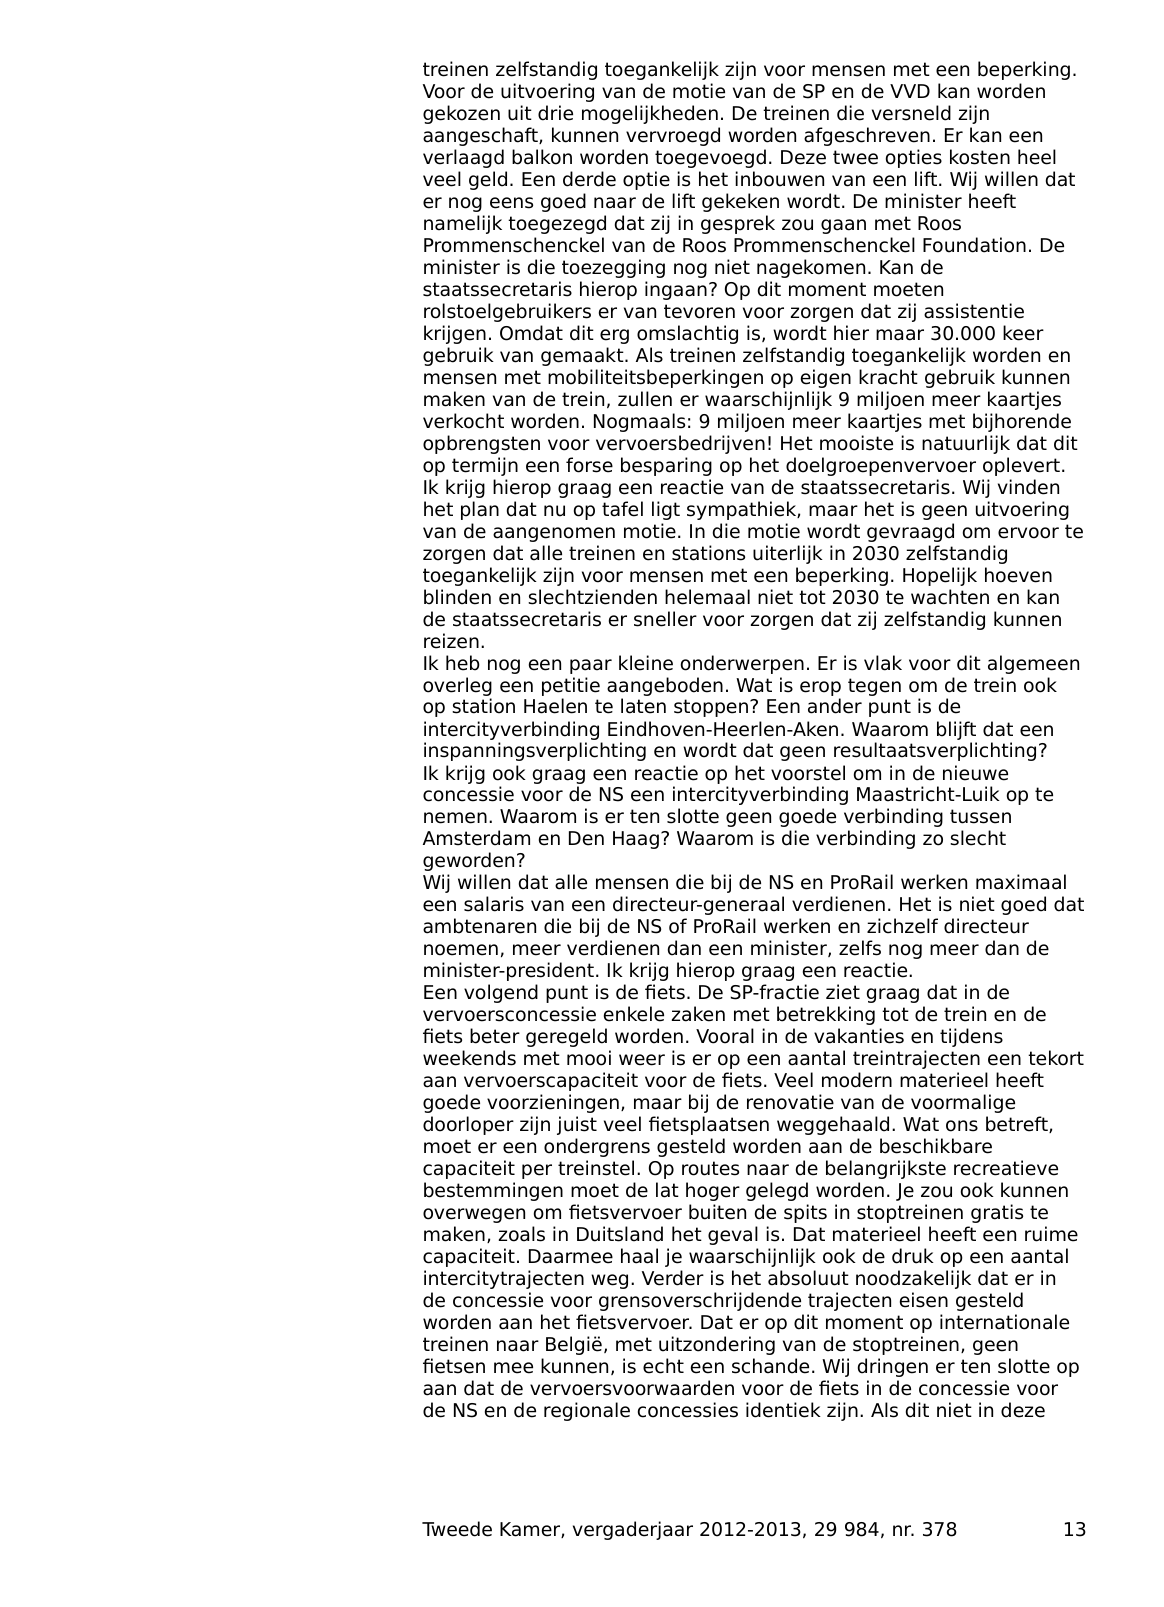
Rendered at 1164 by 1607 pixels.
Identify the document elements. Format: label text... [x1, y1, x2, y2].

text Een volgend punt is de fiets. De SP-fractie ziet graag dat in de vervoersconcessie enkele zaken met betrekking tot de trein en de fiets beter geregeld worden. Vooral in de vakanties en tijdens weekends met mooi weer is er op een aantal treintrajecten een tekort aan vervoerscapaciteit voor de fiets. Veel modern materieel heeft goede voorzieningen, maar bij de renovatie van de voormalige doorloper zijn juist veel fietsplaatsen weggehaald. Wat ons betreft, moet er een ondergrens gesteld worden aan de beschikbare capaciteit per treinstel. Op routes naar de belangrijkste recreatieve bestemmingen moet de lat hoger gelegd worden. Je zou ook kunnen overwegen om fietsvervoer buiten de spits in stoptreinen gratis te maken, zoals in Duitsland het geval is. Dat materieel heeft een ruime capaciteit. Daarmee haal je waarschijnlijk ook de druk op een aantal intercitytrajecten weg. Verder is het absoluut noodzakelijk dat er in de concessie voor grensoverschrijdende trajecten eisen gesteld worden aan het fietsvervoer. Dat er op dit moment op internationale treinen naar België, met uitzondering van de stoptreinen, geen fietsen mee kunnen, is echt een schande. Wij dringen er ten slotte op aan dat de vervoersvoorwaarden voor de fiets in de concessie voor de NS en de regionale concessies identiek zijn. Als dit niet in deze [422, 982, 1087, 1422]
text Ik krijg ook graag een reactie op het voorstel om in de nieuwe concessie voor de NS een intercityverbinding Maastricht-Luik op te nemen. Waarom is er ten slotte geen goede verbinding tussen Amsterdam en Den Haag? Waarom is die verbinding zo slecht geworden? [422, 762, 1087, 872]
text treinen zelfstandig toegankelijk zijn voor mensen met een beperking. Voor de uitvoering van de motie van de SP en de VVD kan worden gekozen uit drie mogelijkheden. De treinen die versneld zijn aangeschaft, kunnen vervroegd worden afgeschreven. Er kan een verlaagd balkon worden toegevoegd. Deze twee opties kosten heel veel geld. Een derde optie is het inbouwen van een lift. Wij willen dat er nog eens goed naar de lift gekeken wordt. De minister heeft namelijk toegezegd dat zij in gesprek zou gaan met Roos Prommenschenckel van de Roos Prommenschenckel Foundation. De minister is die toezegging nog niet nagekomen. Kan de staatssecretaris hierop ingaan? Op dit moment moeten rolstoelgebruikers er van tevoren voor zorgen dat zij assistentie krijgen. Omdat dit erg omslachtig is, wordt hier maar 30.000 keer gebruik van gemaakt. Als treinen zelfstandig toegankelijk worden en mensen met mobiliteitsbeperkingen op eigen kracht gebruik kunnen maken van de trein, zullen er waarschijnlijk 9 miljoen meer kaartjes verkocht worden. Nogmaals: 9 miljoen meer kaartjes met bijhorende opbrengsten voor vervoersbedrijven! Het mooiste is natuurlijk dat dit op termijn een forse besparing op het doelgroepenvervoer oplevert. Ik krijg hierop graag een reactie van de staatssecretaris. Wij vinden het plan dat nu op tafel ligt sympathiek, maar het is geen uitvoering van de aangenomen motie. In die motie wordt gevraagd om ervoor te zorgen dat alle treinen en stations uiterlijk in 2030 zelfstandig toegankelijk zijn voor mensen met een beperking. Hopelijk hoeven blinden en slechtzienden helemaal niet tot 2030 te wachten en kan de staatssecretaris er sneller voor zorgen dat zij zelfstandig kunnen reizen. [422, 59, 1087, 652]
text Wij willen dat alle mensen die bij de NS en ProRail werken maximaal een salaris van een directeur-generaal verdienen. Het is niet goed dat ambtenaren die bij de NS of ProRail werken en zichzelf directeur noemen, meer verdienen dan een minister, zelfs nog meer dan de minister-president. Ik krijg hierop graag een reactie. [422, 872, 1087, 982]
text Ik heb nog een paar kleine onderwerpen. Er is vlak voor dit algemeen overleg een petitie aangeboden. Wat is erop tegen om de trein ook op station Haelen te laten stoppen? Een ander punt is de intercityverbinding Eindhoven-Heerlen-Aken. Waarom blijft dat een inspanningsverplichting en wordt dat geen resultaatsverplichting? [422, 652, 1087, 762]
